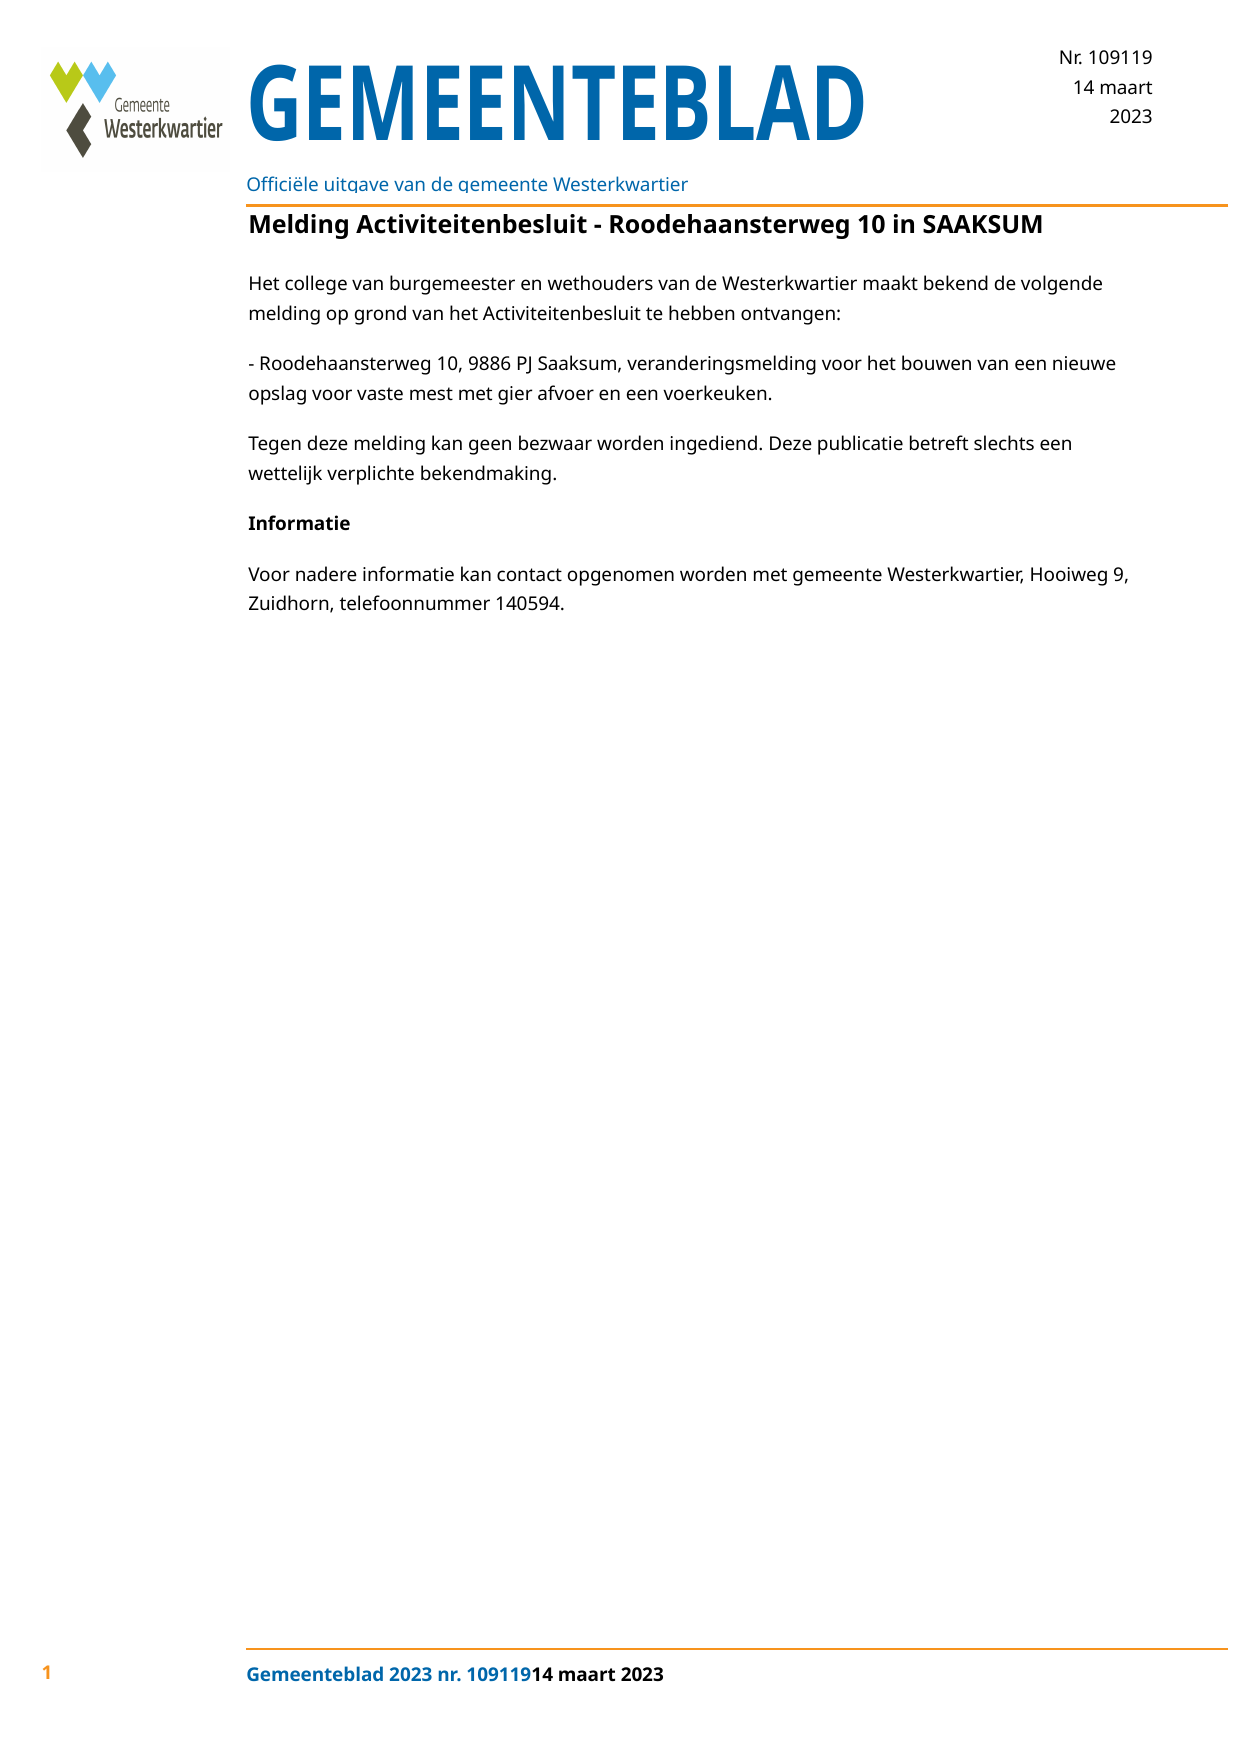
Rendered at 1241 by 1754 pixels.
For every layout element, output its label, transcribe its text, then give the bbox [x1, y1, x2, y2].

text Het college van burgemeester en wethouders van de Westerkwartier maakt bekend de volgende melding op grond van het Activiteitenbesluit te hebben ontvangen: [248, 270, 1152, 326]
text Melding Activiteitenbesluit - Roodehaansterweg 10 in SAAKSUM [248, 207, 1152, 241]
picture [41, 47, 231, 172]
text Tegen deze melding kan geen bezwaar worden ingediend. Deze publicatie betreft slechts een wettelijk verplichte bekendmaking. [248, 430, 1152, 486]
text - Roodehaansterweg 10, 9886 PJ Saaksum, veranderingsmelding voor het bouwen van een nieuwe opslag voor vaste mest met gier afvoer en een voerkeuken. [248, 350, 1152, 406]
text Informatie [248, 510, 1152, 536]
text Voor nadere informatie kan contact opgenomen worden met gemeente Westerkwartier, Hooiweg 9, Zuidhorn, telefoonnummer 140594. [248, 561, 1152, 616]
